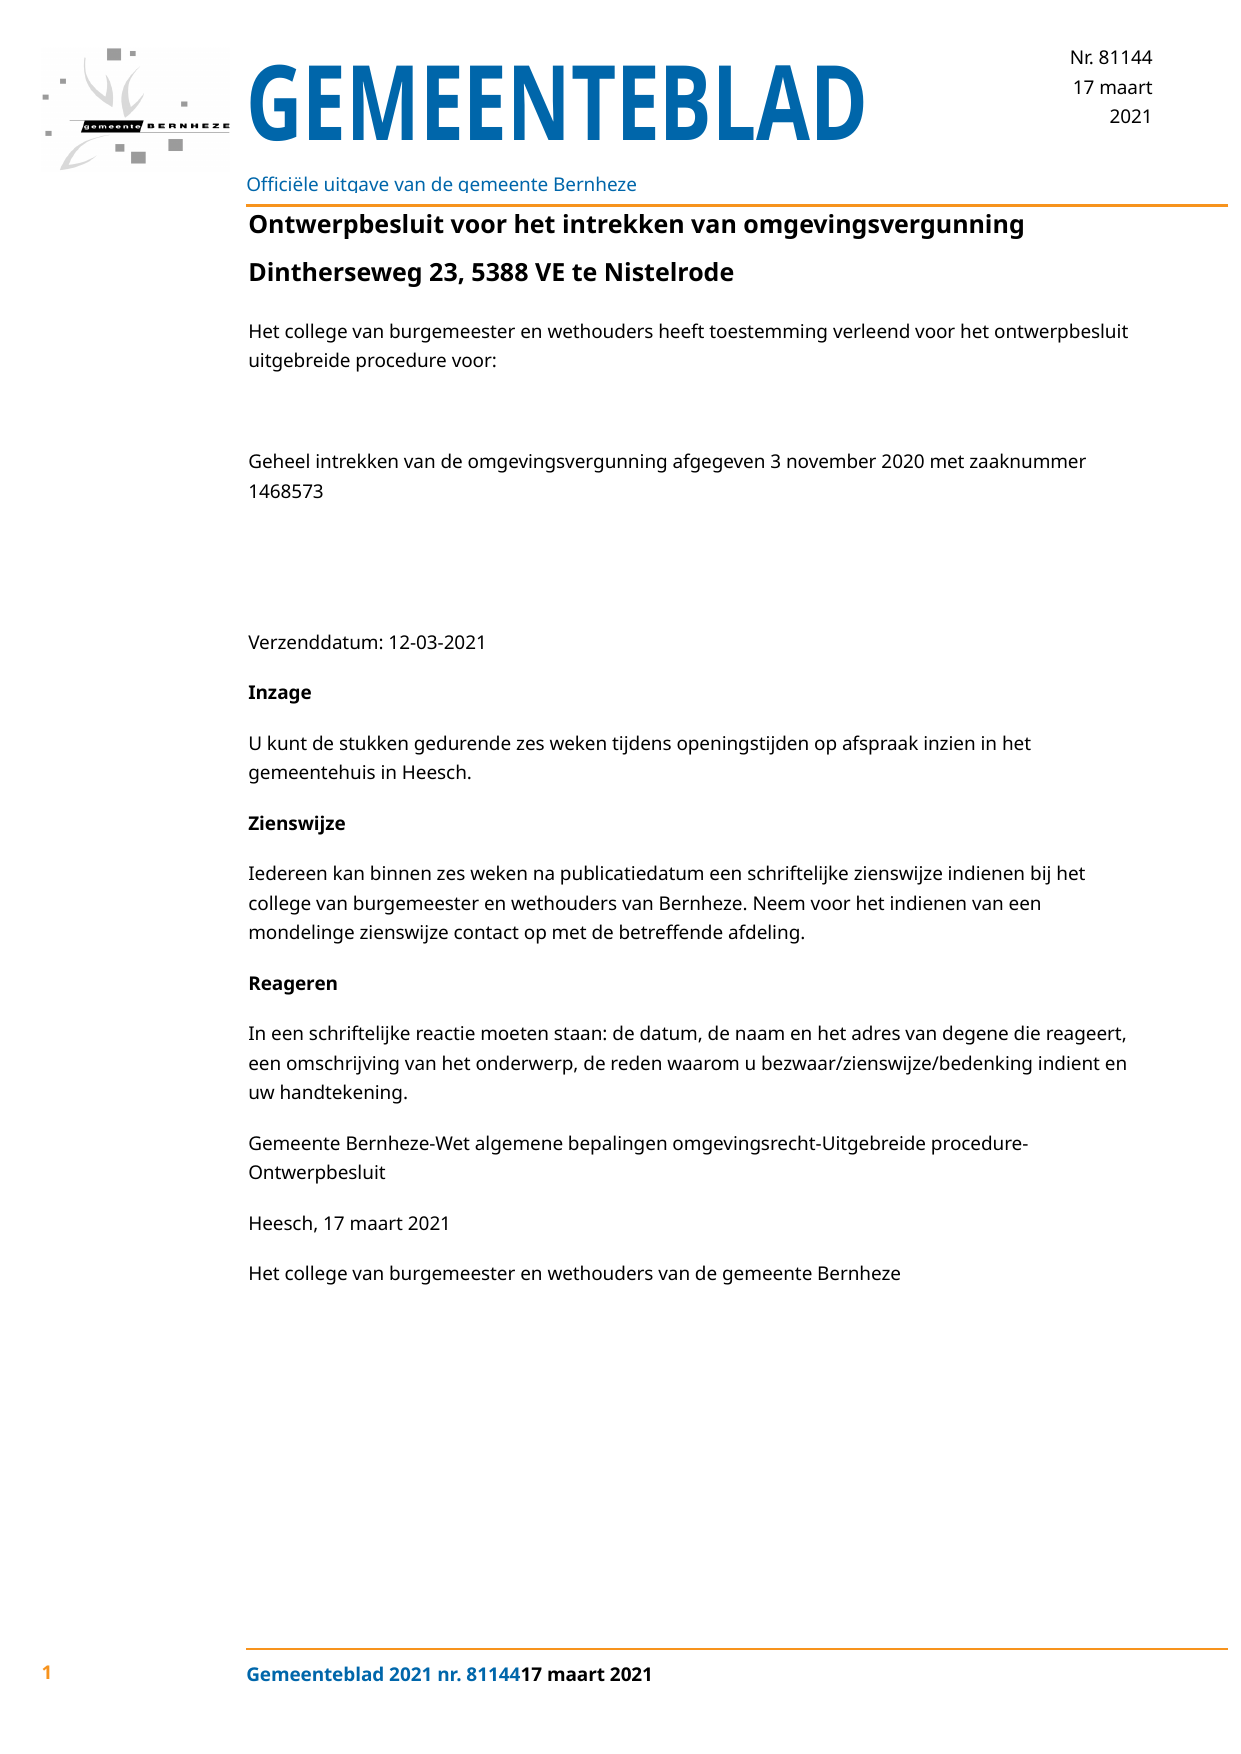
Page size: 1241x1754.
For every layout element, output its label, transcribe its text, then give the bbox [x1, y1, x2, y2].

text Reageren [248, 970, 1152, 996]
text Het college van burgemeester en wethouders heeft toestemming verleend voor het ontwerpbesluit uitgebreide procedure voor: [248, 318, 1152, 373]
text Geheel intrekken van de omgevingsvergunning afgegeven 3 november 2020 met zaaknummer 1468573 [248, 448, 1152, 504]
picture [41, 47, 231, 172]
text Inzage [248, 679, 1152, 705]
text Verzenddatum: 12-03-2021 [248, 629, 1152, 655]
text Heesch, 17 maart 2021 [248, 1210, 1152, 1236]
text Het college van burgemeester en wethouders van de gemeente Bernheze [248, 1260, 1152, 1286]
text Iedereen kan binnen zes weken na publicatiedatum een schriftelijke zienswijze indienen bij het college van burgemeester en wethouders van Bernheze. Neem voor het indienen van een mondelinge zienswijze contact op met de betreffende afdeling. [248, 860, 1152, 945]
text Ontwerpbesluit voor het intrekken van omgevingsvergunning Dintherseweg 23, 5388 VE te Nistelrode [248, 207, 1152, 288]
text U kunt de stukken gedurende zes weken tijdens openingstijden op afspraak inzien in het gemeentehuis in Heesch. [248, 730, 1152, 785]
text Gemeente Bernheze-Wet algemene bepalingen omgevingsrecht-Uitgebreide procedure-Ontwerpbesluit [248, 1130, 1152, 1185]
text Zienswijze [248, 810, 1152, 836]
text In een schriftelijke reactie moeten staan: de datum, de naam en het adres van degene die reageert, een omschrijving van het onderwerp, de reden waarom u bezwaar/zienswijze/bedenking indient en uw handtekening. [248, 1020, 1152, 1105]
